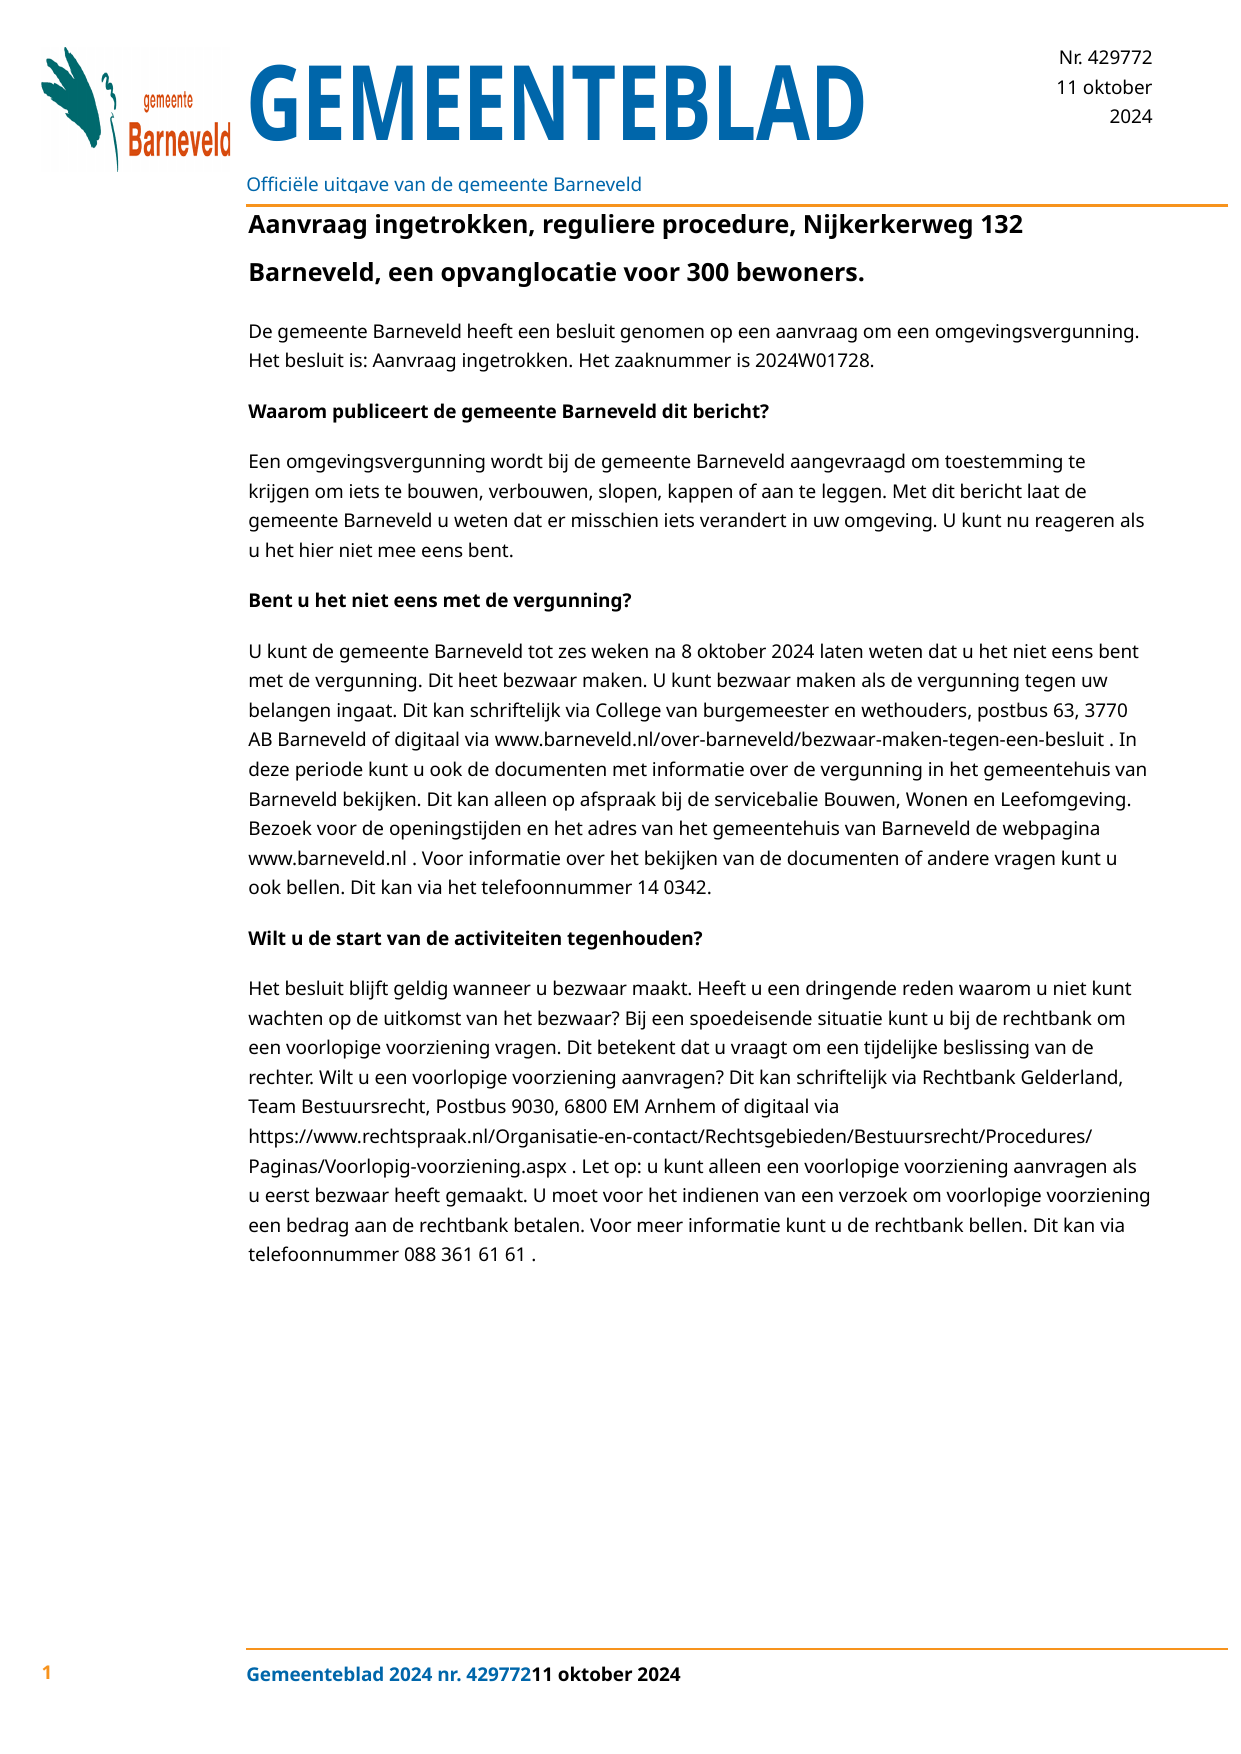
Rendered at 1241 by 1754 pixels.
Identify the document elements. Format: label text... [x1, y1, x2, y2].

text Bent u het niet eens met de vergunning? [248, 587, 1152, 613]
text Aanvraag ingetrokken, reguliere procedure, Nijkerkerweg 132 Barneveld, een opvanglocatie voor 300 bewoners. [248, 207, 1152, 288]
picture [41, 47, 231, 172]
text Een omgevingsvergunning wordt bij de gemeente Barneveld aangevraagd om toestemming te krijgen om iets te bouwen, verbouwen, slopen, kappen of aan te leggen. Met dit bericht laat de gemeente Barneveld u weten dat er misschien iets verandert in uw omgeving. U kunt nu reageren als u het hier niet mee eens bent. [248, 448, 1152, 563]
text De gemeente Barneveld heeft een besluit genomen op een aanvraag om een omgevingsvergunning. Het besluit is: Aanvraag ingetrokken. Het zaaknummer is 2024W01728. [248, 318, 1152, 373]
text Het besluit blijft geldig wanneer u bezwaar maakt. Heeft u een dringende reden waarom u niet kunt wachten op de uitkomst van het bezwaar? Bij een spoedeisende situatie kunt u bij de rechtbank om een voorlopige voorziening vragen. Dit betekent dat u vraagt om een tijdelijke beslissing van de rechter. Wilt u een voorlopige voorziening aanvragen? Dit kan schriftelijk via Rechtbank Gelderland, Team Bestuursrecht, Postbus 9030, 6800 EM Arnhem of digitaal via https://www.rechtspraak.nl/Organisatie-en-contact/Rechtsgebieden/Bestuursrecht/Procedures/Paginas/Voorlopig-voorziening.aspx . Let op: u kunt alleen een voorlopige voorziening aanvragen als u eerst bezwaar heeft gemaakt. U moet voor het indienen van een verzoek om voorlopige voorziening een bedrag aan de rechtbank betalen. Voor meer informatie kunt u de rechtbank bellen. Dit kan via telefoonnummer 088 361 61 61 . [248, 975, 1152, 1267]
text Wilt u de start van de activiteiten tegenhouden? [248, 925, 1152, 951]
text Waarom publiceert de gemeente Barneveld dit bericht? [248, 398, 1152, 424]
text U kunt de gemeente Barneveld tot zes weken na 8 oktober 2024 laten weten dat u het niet eens bent met de vergunning. Dit heet bezwaar maken. U kunt bezwaar maken als de vergunning tegen uw belangen ingaat. Dit kan schriftelijk via College van burgemeester en wethouders, postbus 63, 3770 AB Barneveld of digitaal via www.barneveld.nl/over-barneveld/bezwaar-maken-tegen-een-besluit . In deze periode kunt u ook de documenten met informatie over de vergunning in het gemeentehuis van Barneveld bekijken. Dit kan alleen op afspraak bij de servicebalie Bouwen, Wonen en Leefomgeving. Bezoek voor de openingstijden en het adres van het gemeentehuis van Barneveld de webpagina www.barneveld.nl . Voor informatie over het bekijken van de documenten of andere vragen kunt u ook bellen. Dit kan via het telefoonnummer 14 0342. [248, 638, 1152, 900]
